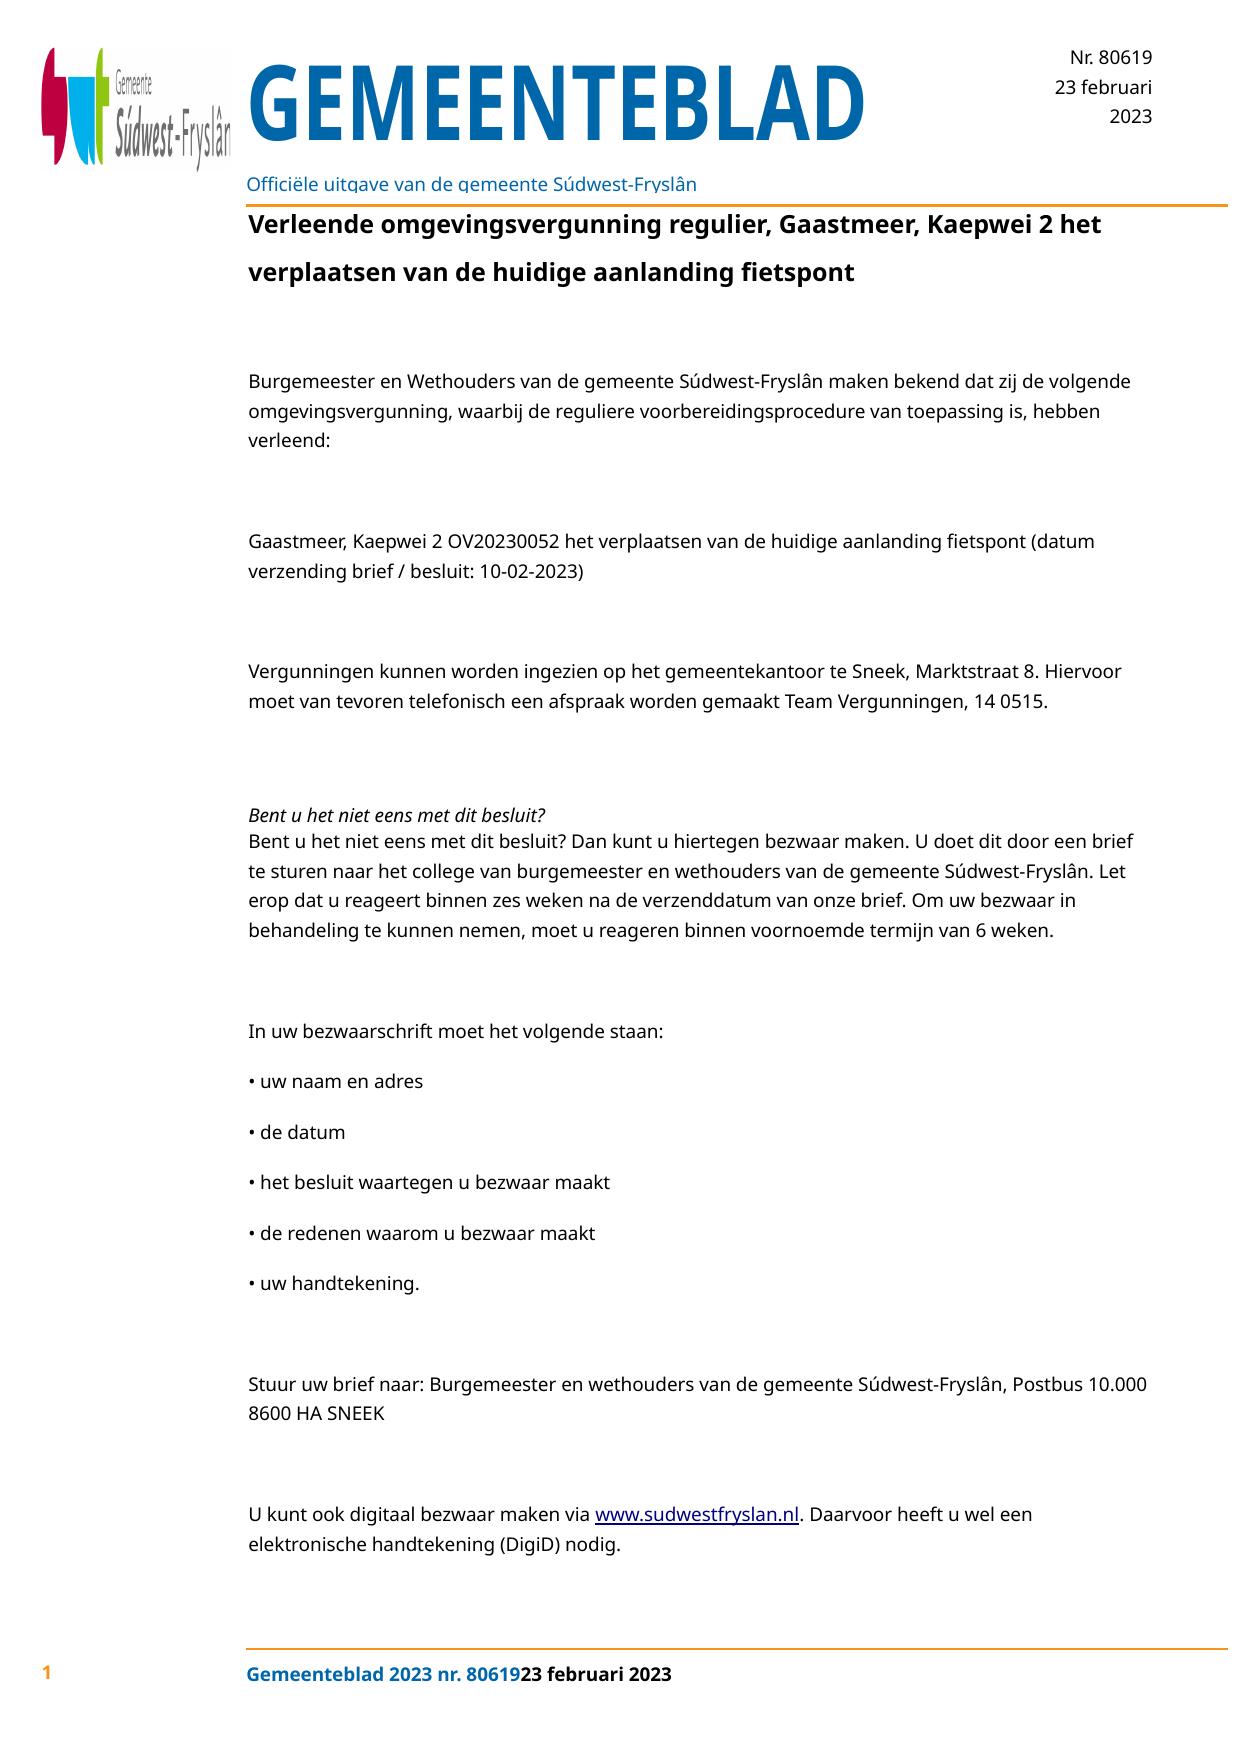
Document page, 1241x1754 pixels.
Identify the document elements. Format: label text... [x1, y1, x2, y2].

text Vergunningen kunnen worden ingezien op het gemeentekantoor te Sneek, Marktstraat 8. Hiervoor moet van tevoren telefonisch een afspraak worden gemaakt Team Vergunningen, 14 0515. [248, 659, 1152, 714]
text • de redenen waarom u bezwaar maakt [248, 1220, 1152, 1245]
text Verleende omgevingsvergunning regulier, Gaastmeer, Kaepwei 2 het verplaatsen van de huidige aanlanding fietspont [248, 207, 1152, 288]
text Bent u het niet eens met dit besluit? [248, 803, 1152, 828]
text • het besluit waartegen u bezwaar maakt [248, 1169, 1152, 1195]
text U kunt ook digitaal bezwaar maken via www.sudwestfryslan.nl. Daarvoor heeft u wel een elektronische handtekening (DigiD) nodig. [248, 1501, 1152, 1557]
text • uw naam en adres [248, 1068, 1152, 1094]
text Stuur uw brief naar: Burgemeester en wethouders van de gemeente Súdwest-Fryslân, Postbus 10.000 8600 HA SNEEK [248, 1371, 1152, 1426]
text In uw bezwaarschrift moet het volgende staan: [248, 1018, 1152, 1044]
text • de datum [248, 1119, 1152, 1144]
text Gaastmeer, Kaepwei 2 OV20230052 het verplaatsen van de huidige aanlanding fietspont (datum verzending brief / besluit: 10-02-2023) [248, 528, 1152, 584]
picture [41, 47, 231, 172]
text Bent u het niet eens met dit besluit? Dan kunt u hiertegen bezwaar maken. U doet dit door een brief te sturen naar het college van burgemeester en wethouders van de gemeente Súdwest-Fryslân. Let erop dat u reageert binnen zes weken na de verzenddatum van onze brief. Om uw bezwaar in behandeling te kunnen nemen, moet u reageren binnen voornoemde termijn van 6 weken. [248, 828, 1152, 943]
text • uw handtekening. [248, 1270, 1152, 1296]
text Burgemeester en Wethouders van de gemeente Súdwest-Fryslân maken bekend dat zij de volgende omgevingsvergunning, waarbij de reguliere voorbereidingsprocedure van toepassing is, hebben verleend: [248, 368, 1152, 453]
